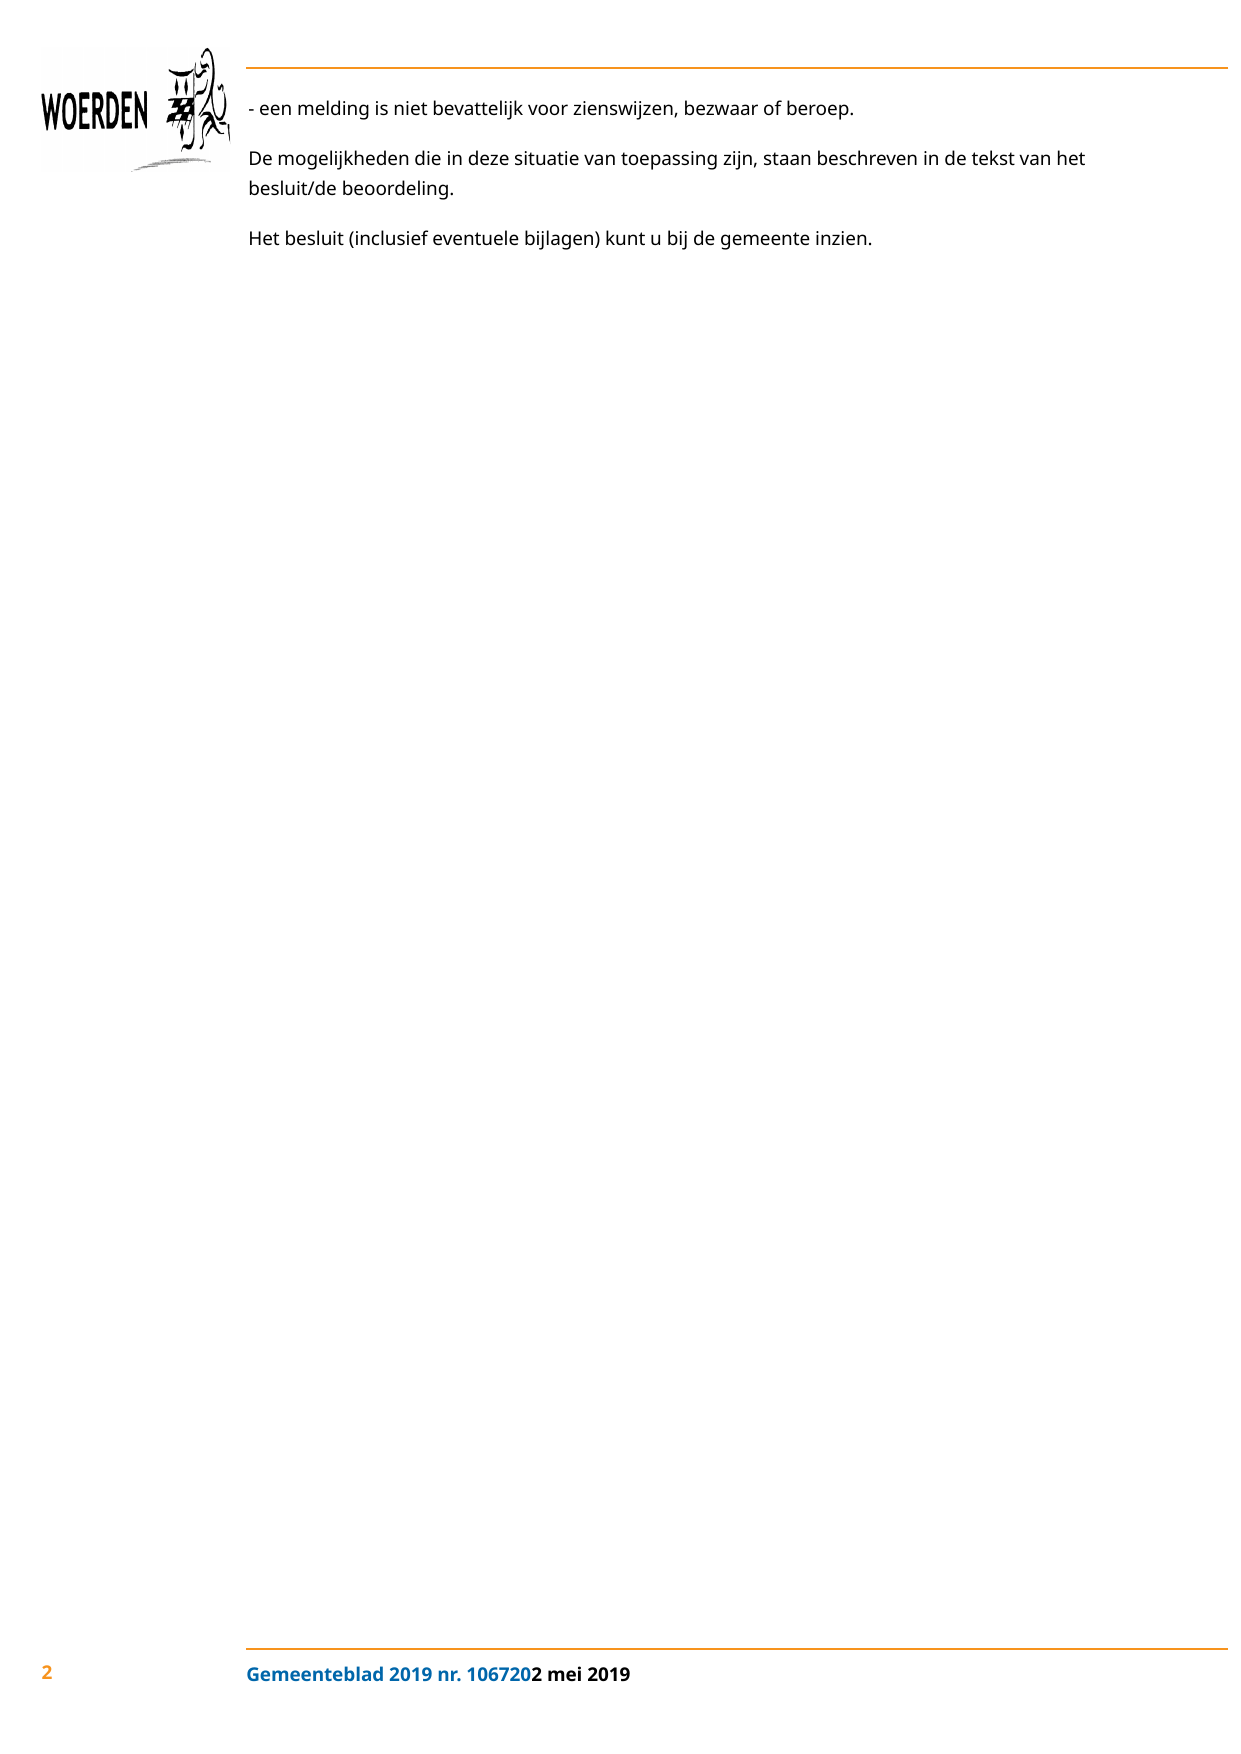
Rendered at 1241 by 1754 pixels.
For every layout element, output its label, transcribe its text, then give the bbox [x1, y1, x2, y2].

picture [41, 47, 231, 172]
text Het besluit (inclusief eventuele bijlagen) kunt u bij de gemeente inzien. [248, 225, 1152, 251]
text - een melding is niet bevattelijk voor zienswijzen, bezwaar of beroep. [248, 95, 1152, 121]
text De mogelijkheden die in deze situatie van toepassing zijn, staan beschreven in de tekst van het besluit/de beoordeling. [248, 145, 1152, 201]
